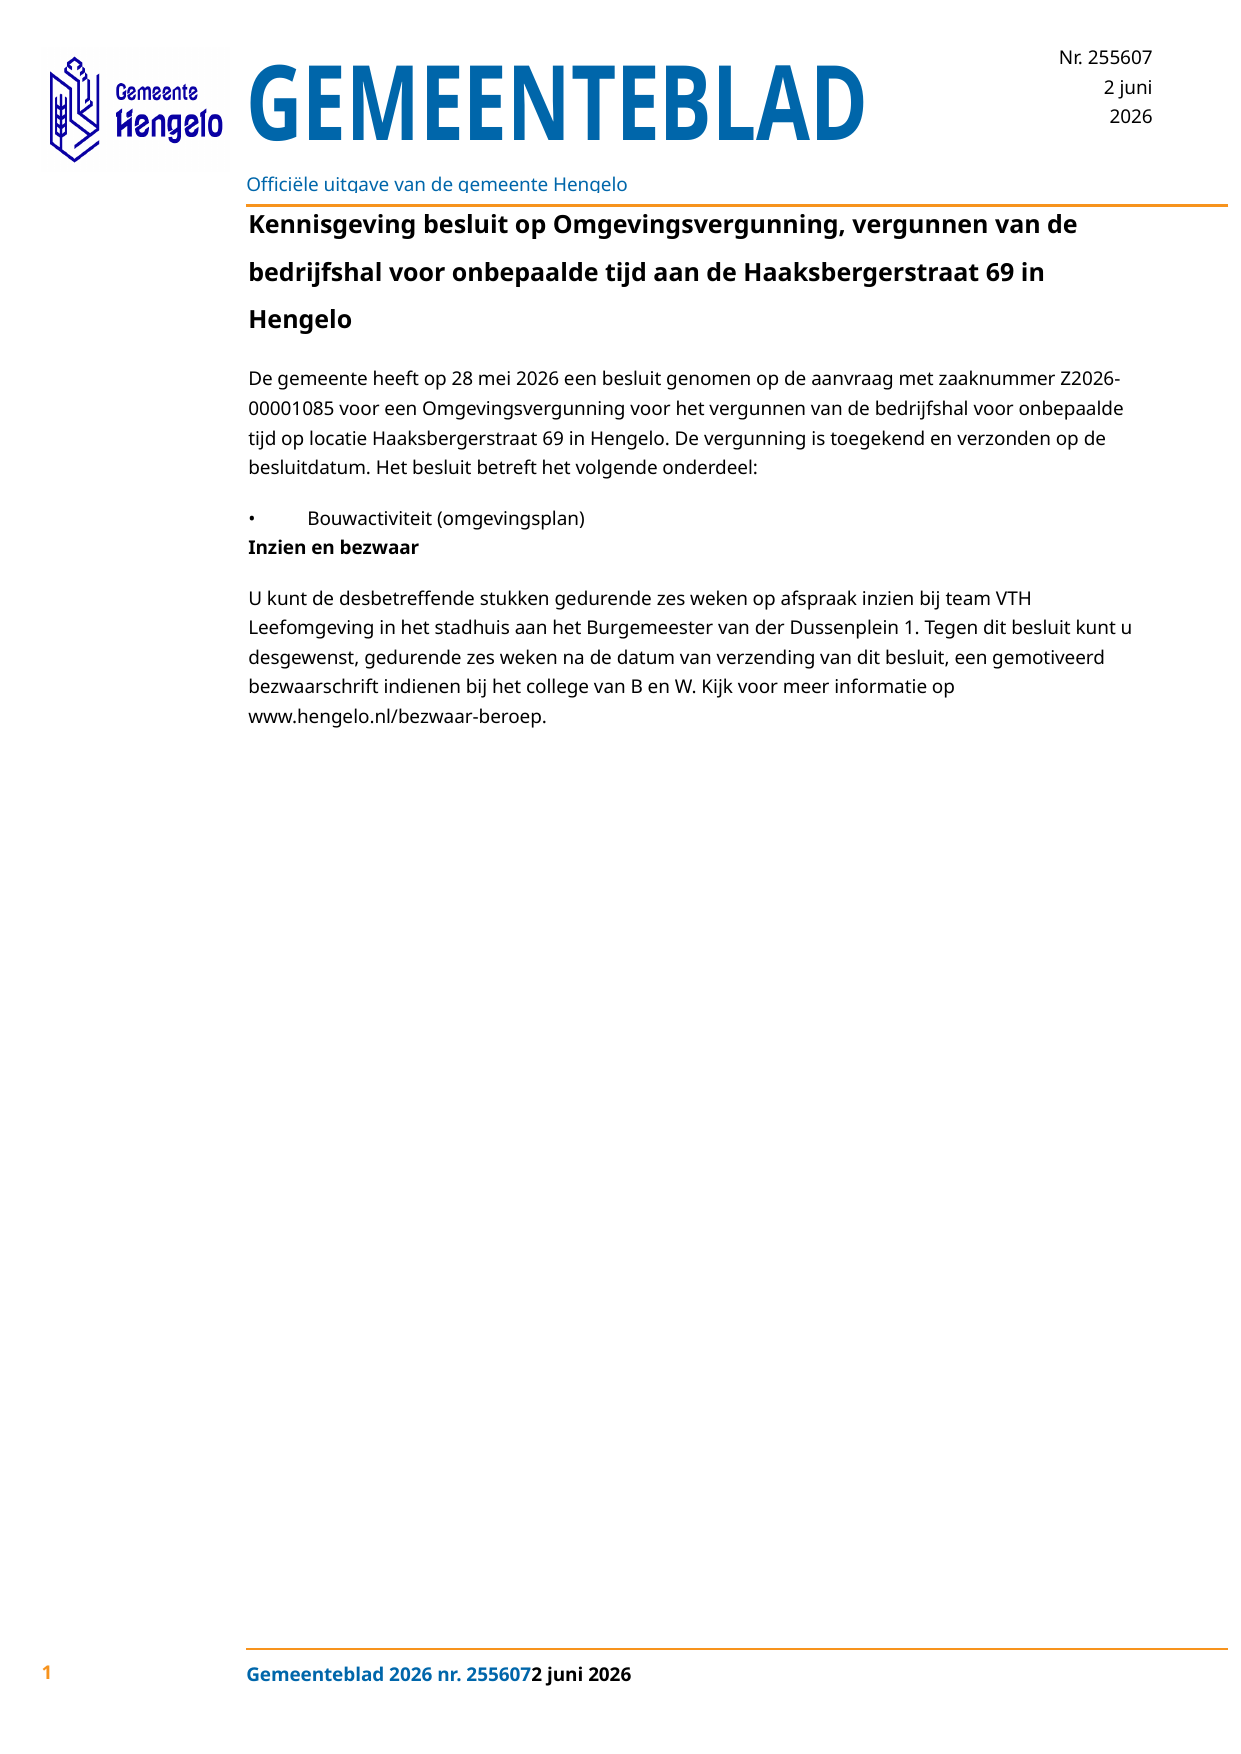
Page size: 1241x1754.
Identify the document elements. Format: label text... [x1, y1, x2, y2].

text De gemeente heeft op 28 mei 2026 een besluit genomen op de aanvraag met zaaknummer Z2026-00001085 voor een Omgevingsvergunning voor het vergunnen van de bedrijfshal voor onbepaalde tijd op locatie Haaksbergerstraat 69 in Hengelo. De vergunning is toegekend en verzonden op de besluitdatum. Het besluit betreft het volgende onderdeel: [248, 366, 1152, 480]
text U kunt de desbetreffende stukken gedurende zes weken op afspraak inzien bij team VTH Leefomgeving in het stadhuis aan het Burgemeester van der Dussenplein 1. Tegen dit besluit kunt u desgewenst, gedurende zes weken na de datum van verzending van dit besluit, een gemotiveerd bezwaarschrift indienen bij het college van B en W. Kijk voor meer informatie op www.hengelo.nl/bezwaar-beroep. [248, 585, 1152, 729]
picture [41, 47, 231, 172]
text Kennisgeving besluit op Omgevingsvergunning, vergunnen van de bedrijfshal voor onbepaalde tijd aan de Haaksbergerstraat 69 in Hengelo [248, 207, 1152, 336]
list Bouwactiviteit (omgevingsplan) [248, 505, 1152, 530]
text Inzien en bezwaar [248, 534, 1152, 560]
